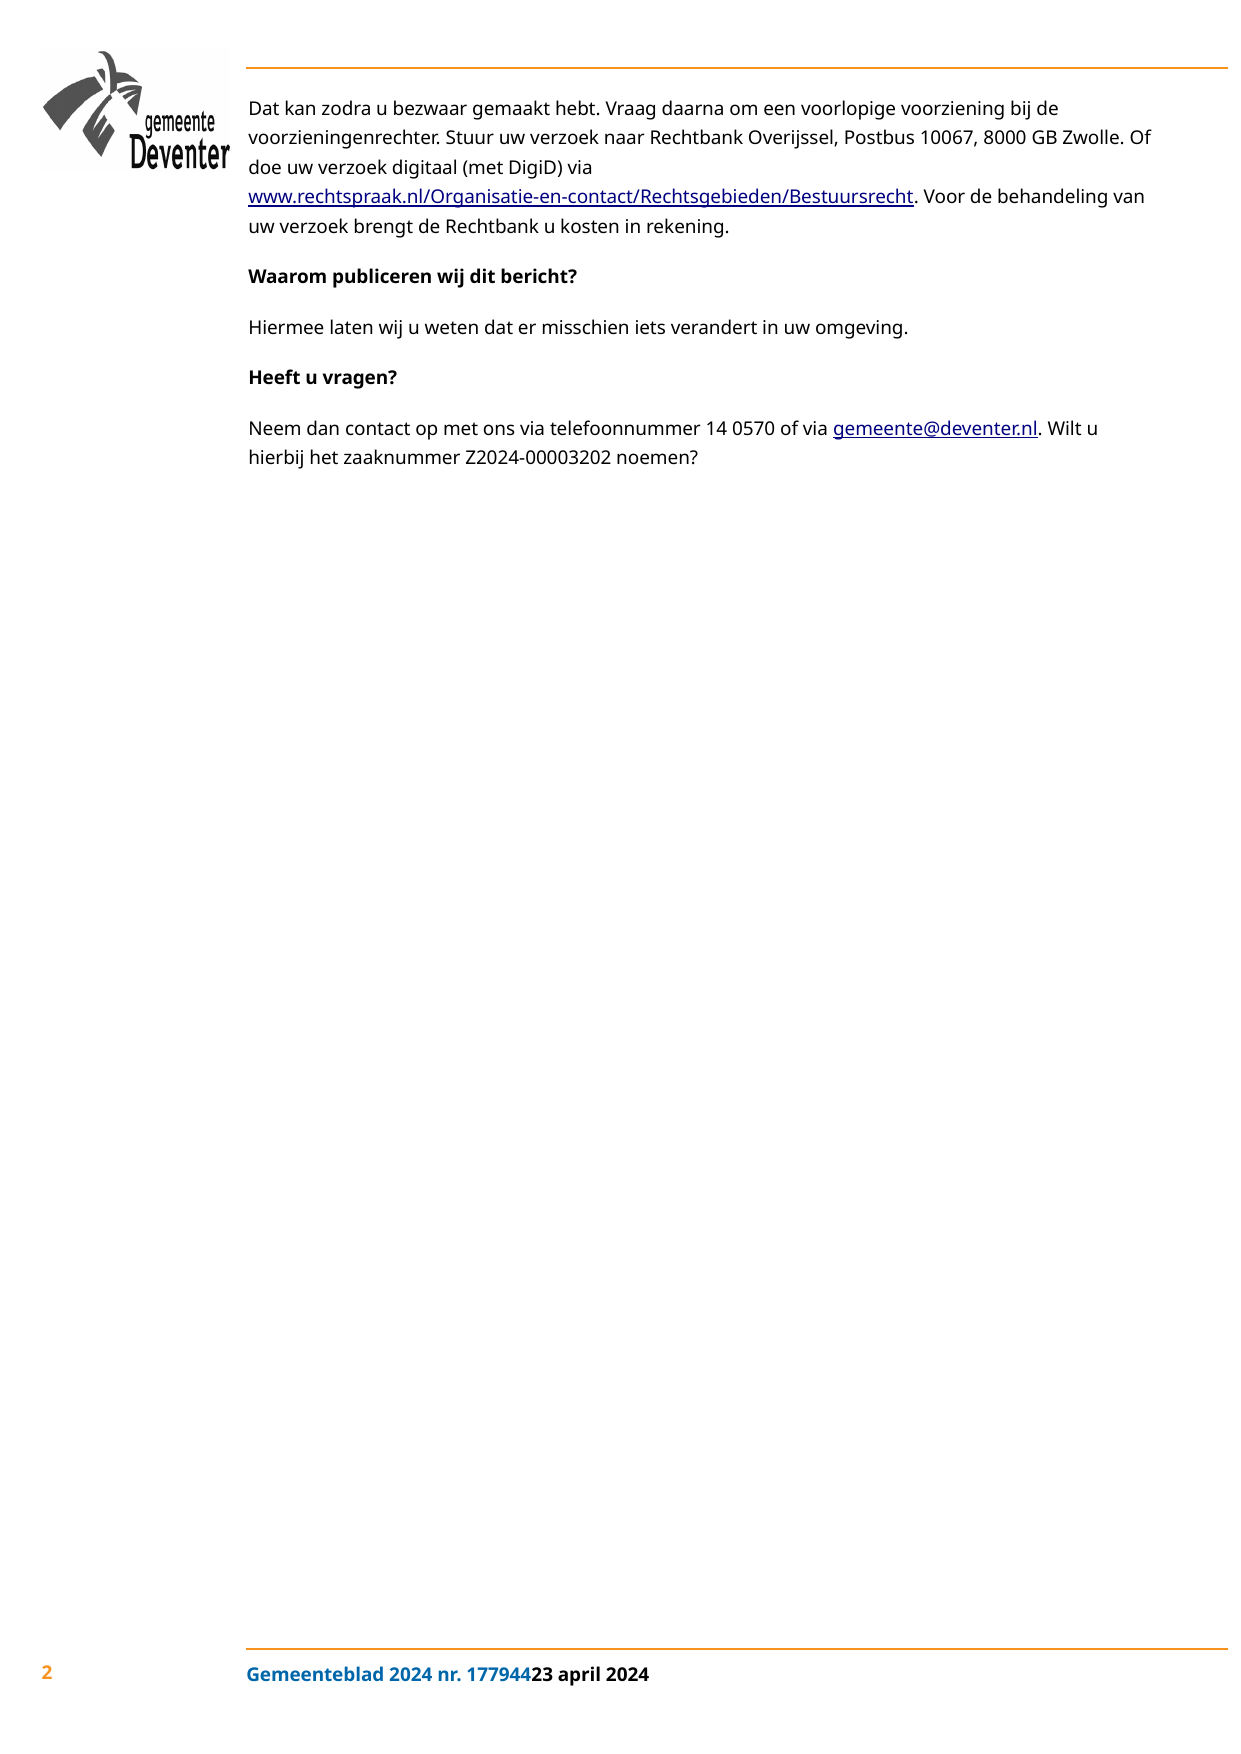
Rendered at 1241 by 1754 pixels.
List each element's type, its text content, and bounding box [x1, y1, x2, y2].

text Neem dan contact op met ons via telefoonnummer 14 0570 of via gemeente@deventer.nl. Wilt u hierbij het zaaknummer Z2024-00003202 noemen? [248, 415, 1152, 470]
text Heeft u vragen? [248, 364, 1152, 390]
text Dat kan zodra u bezwaar gemaakt hebt. Vraag daarna om een voorlopige voorziening bij de voorzieningenrechter. Stuur uw verzoek naar Rechtbank Overijssel, Postbus 10067, 8000 GB Zwolle. Of doe uw verzoek digitaal (met DigiD) via www.rechtspraak.nl/Organisatie-en-contact/Rechtsgebieden/Bestuursrecht. Voor de behandeling van uw verzoek brengt de Rechtbank u kosten in rekening. [248, 95, 1152, 239]
text Hiermee laten wij u weten dat er misschien iets verandert in uw omgeving. [248, 314, 1152, 340]
picture [41, 47, 231, 172]
text Waarom publiceren wij dit bericht? [248, 263, 1152, 289]
